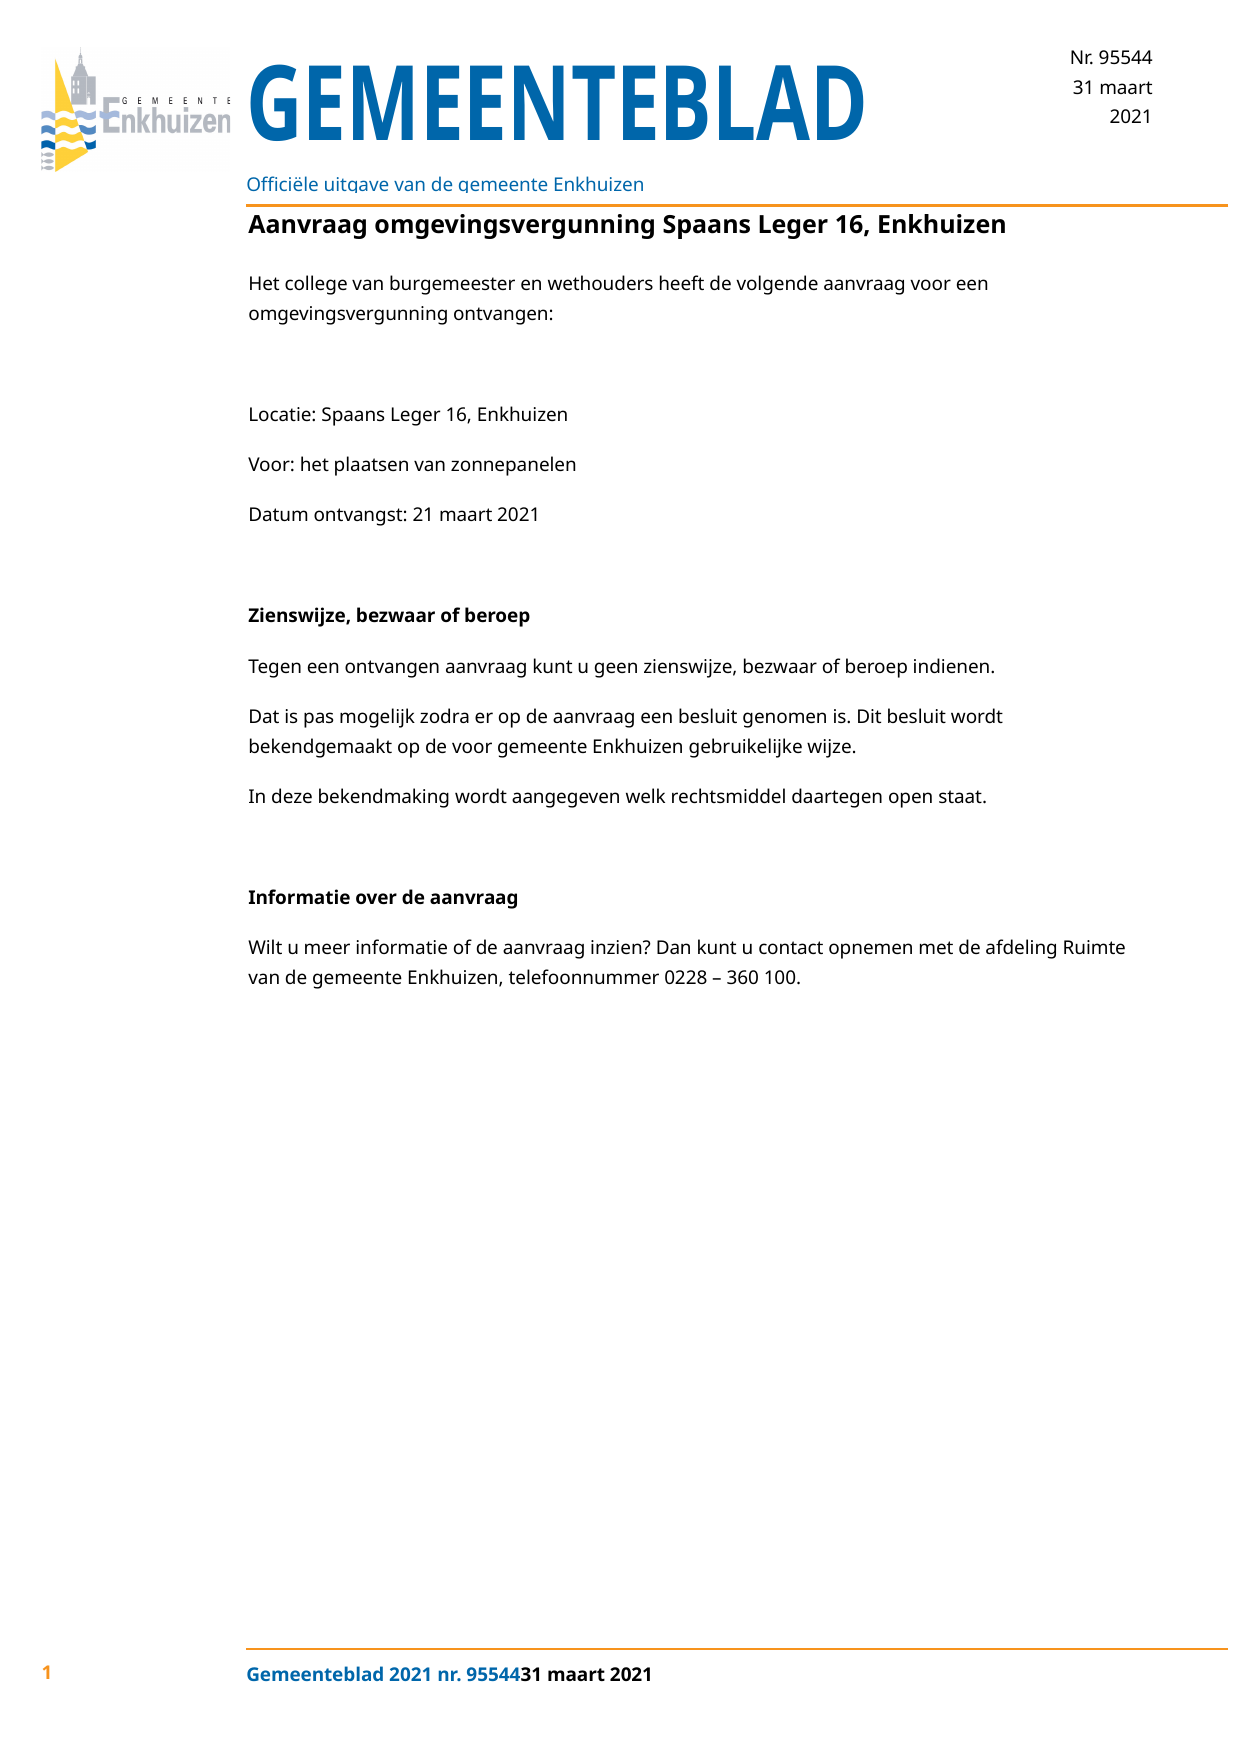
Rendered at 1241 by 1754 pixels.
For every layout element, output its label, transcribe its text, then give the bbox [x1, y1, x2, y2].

text Voor: het plaatsen van zonnepanelen [248, 451, 1152, 477]
text In deze bekendmaking wordt aangegeven welk rechtsmiddel daartegen open staat. [248, 783, 1152, 809]
text Aanvraag omgevingsvergunning Spaans Leger 16, Enkhuizen [248, 207, 1152, 241]
text Datum ontvangst: 21 maart 2021 [248, 502, 1152, 527]
text Tegen een ontvangen aanvraag kunt u geen zienswijze, bezwaar of beroep indienen. [248, 653, 1152, 678]
text Het college van burgemeester en wethouders heeft de volgende aanvraag voor een omgevingsvergunning ontvangen: [248, 270, 1152, 326]
text Wilt u meer informatie of de aanvraag inzien? Dan kunt u contact opnemen met de afdeling Ruimte van de gemeente Enkhuizen, telefoonnummer 0228 – 360 100. [248, 934, 1152, 990]
text Zienswijze, bezwaar of beroep [248, 602, 1152, 628]
picture [41, 47, 231, 172]
text Dat is pas mogelijk zodra er op de aanvraag een besluit genomen is. Dit besluit wordt bekendgemaakt op de voor gemeente Enkhuizen gebruikelijke wijze. [248, 703, 1152, 758]
text Locatie: Spaans Leger 16, Enkhuizen [248, 401, 1152, 426]
text Informatie over de aanvraag [248, 884, 1152, 910]
